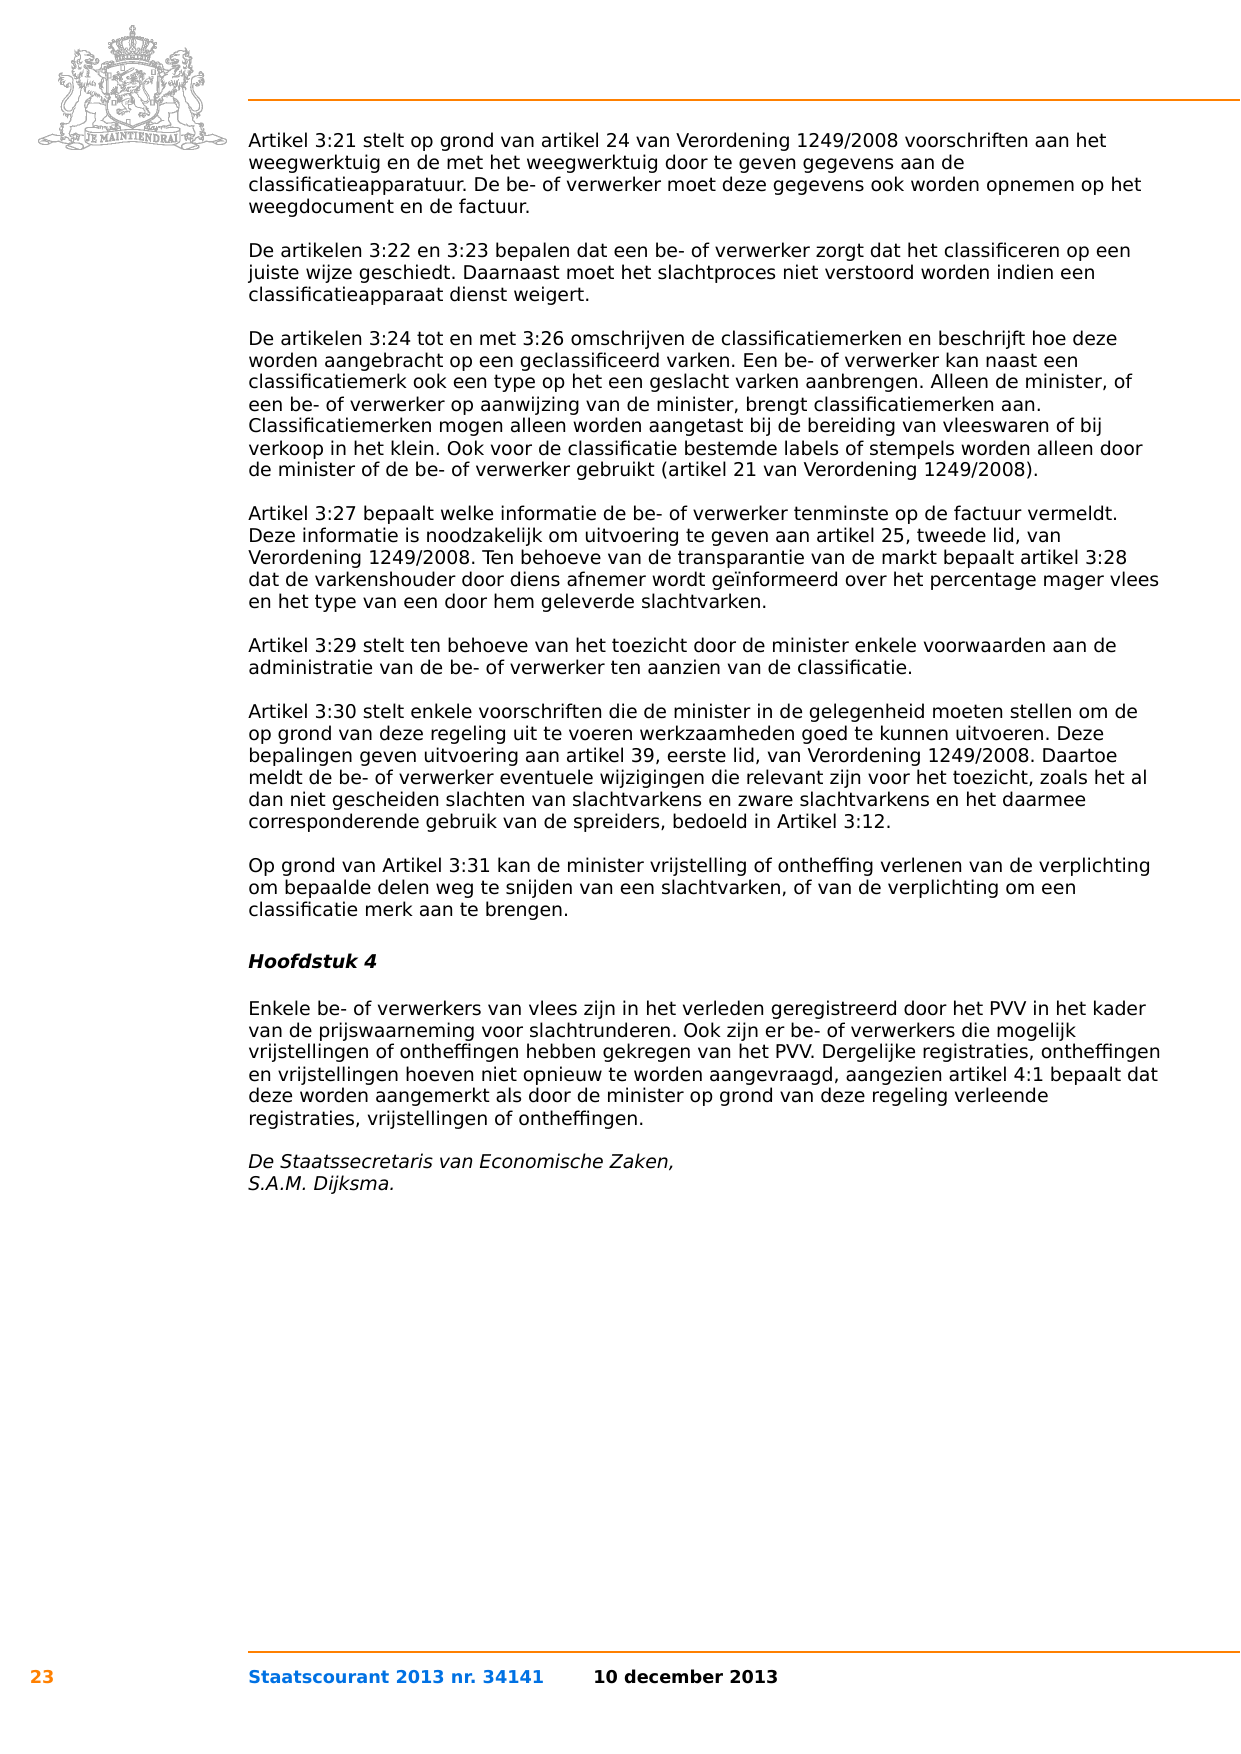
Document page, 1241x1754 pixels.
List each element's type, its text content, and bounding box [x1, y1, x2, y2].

text De artikelen 3:24 tot en met 3:26 omschrijven de classificatiemerken en beschrijft hoe deze worden aangebracht op een geclassificeerd varken. Een be- of verwerker kan naast een classificatiemerk ook een type op het een geslacht varken aanbrengen. Alleen de minister, of een be- of verwerker op aanwijzing van de minister, brengt classificatiemerken aan. Classificatiemerken mogen alleen worden aangetast bij de bereiding van vleeswaren of bij verkoop in het klein. Ook voor de classificatie bestemde labels of stempels worden alleen door de minister of de be- of verwerker gebruikt (artikel 21 van Verordening 1249/2008). [248, 327, 1163, 481]
text Artikel 3:21 stelt op grond van artikel 24 van Verordening 1249/2008 voorschriften aan het weegwerktuig en de met het weegwerktuig door te geven gegevens aan de classificatieapparatuur. De be- of verwerker moet deze gegevens ook worden opnemen op het weegdocument en de factuur. [248, 130, 1163, 218]
picture [38, 25, 227, 150]
text De Staatssecretaris van Economische Zaken, S.A.M. Dijksma. [248, 1151, 1163, 1195]
text Artikel 3:27 bepaalt welke informatie de be- of verwerker tenminste op de factuur vermeldt. Deze informatie is noodzakelijk om uitvoering te geven aan artikel 25, tweede lid, van Verordening 1249/2008. Ten behoeve van de transparantie van de markt bepaalt artikel 3:28 dat de varkenshouder door diens afnemer wordt geïnformeerd over het percentage mager vlees en het type van een door hem geleverde slachtvarken. [248, 503, 1163, 613]
text Op grond van Artikel 3:31 kan de minister vrijstelling of ontheffing verlenen van de verplichting om bepaalde delen weg te snijden van een slachtvarken, of van de verplichting om een classificatie merk aan te brengen. [248, 854, 1163, 921]
subtitle Hoofdstuk 4 [248, 951, 1163, 972]
text Artikel 3:29 stelt ten behoeve van het toezicht door de minister enkele voorwaarden aan de administratie van de be- of verwerker ten aanzien van de classificatie. [248, 635, 1163, 679]
text De artikelen 3:22 en 3:23 bepalen dat een be- of verwerker zorgt dat het classificeren op een juiste wijze geschiedt. Daarnaast moet het slachtproces niet verstoord worden indien een classificatieapparaat dienst weigert. [248, 240, 1163, 306]
text Artikel 3:30 stelt enkele voorschriften die de minister in de gelegenheid moeten stellen om de op grond van deze regeling uit te voeren werkzaamheden goed te kunnen uitvoeren. Deze bepalingen geven uitvoering aan artikel 39, eerste lid, van Verordening 1249/2008. Daartoe meldt de be- of verwerker eventuele wijzigingen die relevant zijn voor het toezicht, zoals het al dan niet gescheiden slachten van slachtvarkens en zware slachtvarkens en het daarmee corresponderende gebruik van de spreiders, bedoeld in Artikel 3:12. [248, 701, 1163, 833]
text Enkele be- of verwerkers van vlees zijn in het verleden geregistreerd door het PVV in het kader van de prijswaarneming voor slachtrunderen. Ook zijn er be- of verwerkers die mogelijk vrijstellingen of ontheffingen hebben gekregen van het PVV. Dergelijke registraties, ontheffingen en vrijstellingen hoeven niet opnieuw te worden aangevraagd, aangezien artikel 4:1 bepaalt dat deze worden aangemerkt als door de minister op grond van deze regeling verleende registraties, vrijstellingen of ontheffingen. [248, 997, 1163, 1129]
